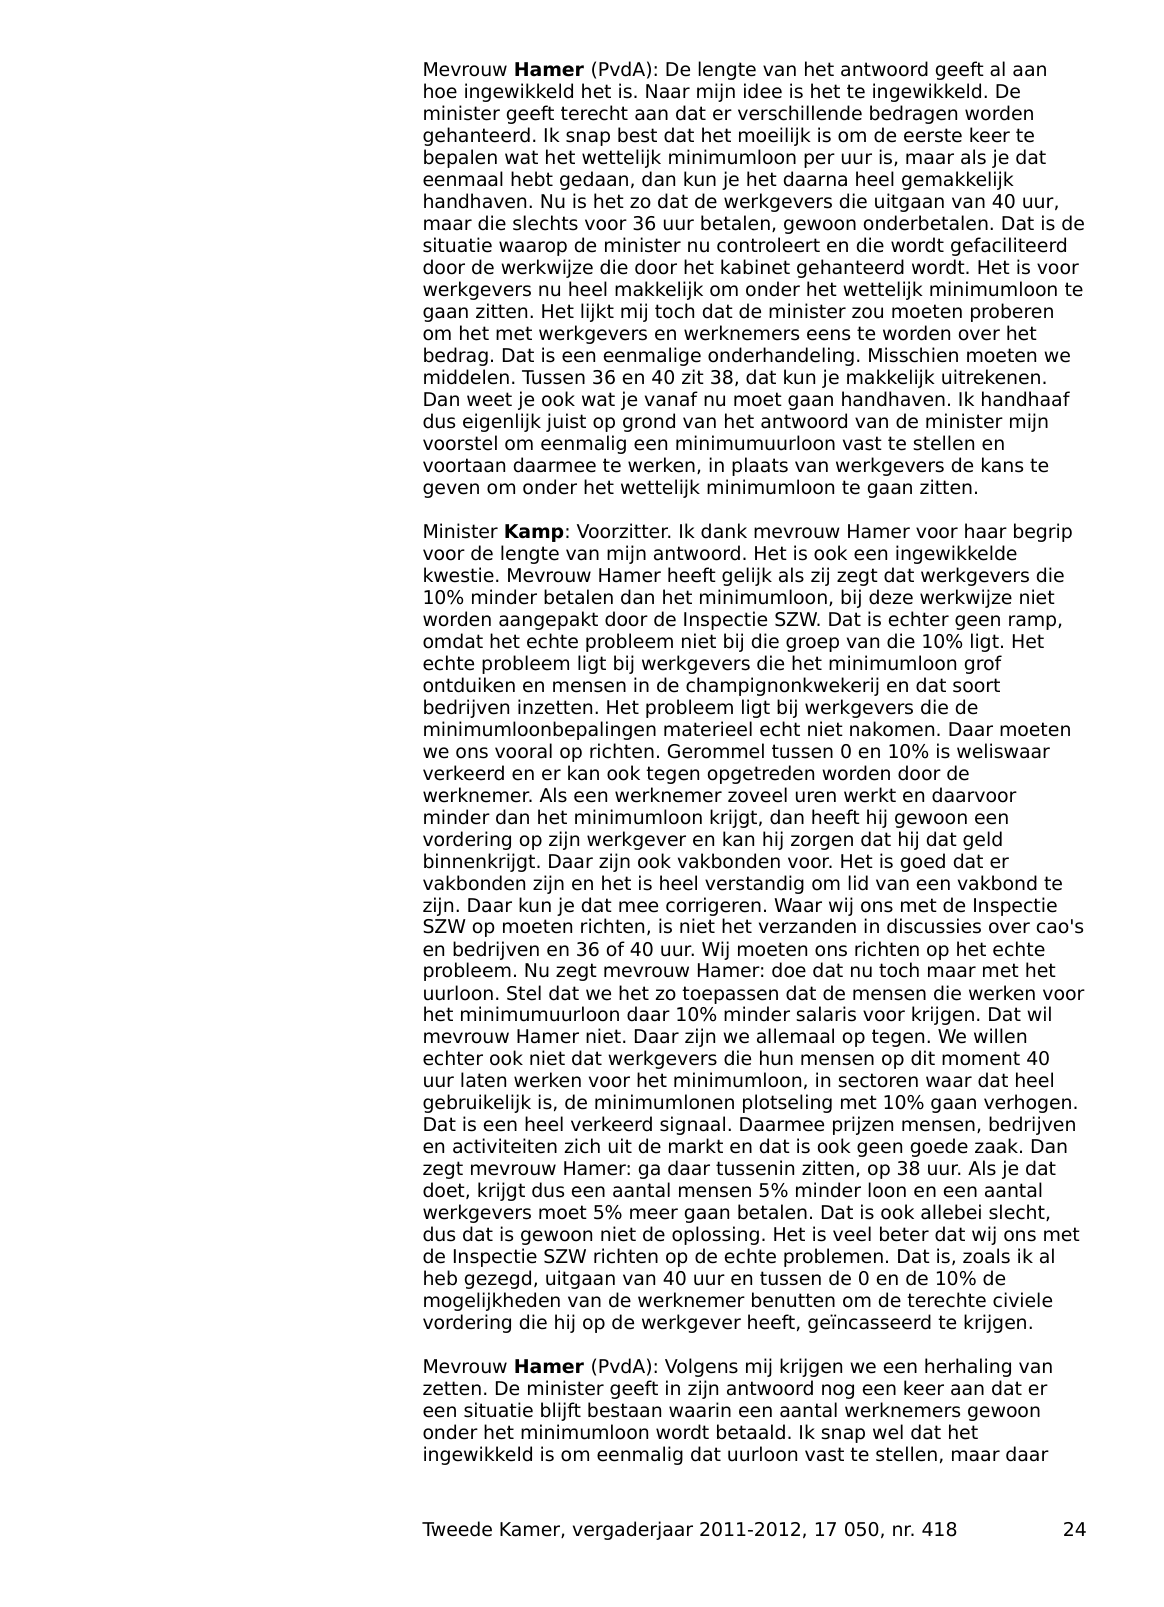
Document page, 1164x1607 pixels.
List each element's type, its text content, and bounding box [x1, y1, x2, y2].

text Minister Kamp: Voorzitter. Ik dank mevrouw Hamer voor haar begrip voor de lengte van mijn antwoord. Het is ook een ingewikkelde kwestie. Mevrouw Hamer heeft gelijk als zij zegt dat werkgevers die 10% minder betalen dan het minimumloon, bij deze werkwijze niet worden aangepakt door de Inspectie SZW. Dat is echter geen ramp, omdat het echte probleem niet bij die groep van die 10% ligt. Het echte probleem ligt bij werkgevers die het minimumloon grof ontduiken en mensen in de champignonkwekerij en dat soort bedrijven inzetten. Het probleem ligt bij werkgevers die de minimumloonbepalingen materieel echt niet nakomen. Daar moeten we ons vooral op richten. Gerommel tussen 0 en 10% is weliswaar verkeerd en er kan ook tegen opgetreden worden door de werknemer. Als een werknemer zoveel uren werkt en daarvoor minder dan het minimumloon krijgt, dan heeft hij gewoon een vordering op zijn werkgever en kan hij zorgen dat hij dat geld binnenkrijgt. Daar zijn ook vakbonden voor. Het is goed dat er vakbonden zijn en het is heel verstandig om lid van een vakbond te zijn. Daar kun je dat mee corrigeren. Waar wij ons met de Inspectie SZW op moeten richten, is niet het verzanden in discussies over cao's en bedrijven en 36 of 40 uur. Wij moeten ons richten op het echte probleem. Nu zegt mevrouw Hamer: doe dat nu toch maar met het uurloon. Stel dat we het zo toepassen dat de mensen die werken voor het minimumuurloon daar 10% minder salaris voor krijgen. Dat wil mevrouw Hamer niet. Daar zijn we allemaal op tegen. We willen echter ook niet dat werkgevers die hun mensen op dit moment 40 uur laten werken voor het minimumloon, in sectoren waar dat heel gebruikelijk is, de minimumlonen plotseling met 10% gaan verhogen. Dat is een heel verkeerd signaal. Daarmee prijzen mensen, bedrijven en activiteiten zich uit de markt en dat is ook geen goede zaak. Dan zegt mevrouw Hamer: ga daar tussenin zitten, op 38 uur. Als je dat doet, krijgt dus een aantal mensen 5% minder loon en een aantal werkgevers moet 5% meer gaan betalen. Dat is ook allebei slecht, dus dat is gewoon niet de oplossing. Het is veel beter dat wij ons met de Inspectie SZW richten op de echte problemen. Dat is, zoals ik al heb gezegd, uitgaan van 40 uur en tussen de 0 en de 10% de mogelijkheden van de werknemer benutten om de terechte civiele vordering die hij op de werkgever heeft, geïncasseerd te krijgen. [422, 521, 1087, 1334]
text Mevrouw Hamer (PvdA): Volgens mij krijgen we een herhaling van zetten. De minister geeft in zijn antwoord nog een keer aan dat er een situatie blijft bestaan waarin een aantal werknemers gewoon onder het minimumloon wordt betaald. Ik snap wel dat het ingewikkeld is om eenmalig dat uurloon vast te stellen, maar daar [422, 1356, 1087, 1466]
text Mevrouw Hamer (PvdA): De lengte van het antwoord geeft al aan hoe ingewikkeld het is. Naar mijn idee is het te ingewikkeld. De minister geeft terecht aan dat er verschillende bedragen worden gehanteerd. Ik snap best dat het moeilijk is om de eerste keer te bepalen wat het wettelijk minimumloon per uur is, maar als je dat eenmaal hebt gedaan, dan kun je het daarna heel gemakkelijk handhaven. Nu is het zo dat de werkgevers die uitgaan van 40 uur, maar die slechts voor 36 uur betalen, gewoon onderbetalen. Dat is de situatie waarop de minister nu controleert en die wordt gefaciliteerd door de werkwijze die door het kabinet gehanteerd wordt. Het is voor werkgevers nu heel makkelijk om onder het wettelijk minimumloon te gaan zitten. Het lijkt mij toch dat de minister zou moeten proberen om het met werkgevers en werknemers eens te worden over het bedrag. Dat is een eenmalige onderhandeling. Misschien moeten we middelen. Tussen 36 en 40 zit 38, dat kun je makkelijk uitrekenen. Dan weet je ook wat je vanaf nu moet gaan handhaven. Ik handhaaf dus eigenlijk juist op grond van het antwoord van de minister mijn voorstel om eenmalig een minimumuurloon vast te stellen en voortaan daarmee te werken, in plaats van werkgevers de kans te geven om onder het wettelijk minimumloon te gaan zitten. [422, 59, 1087, 499]
